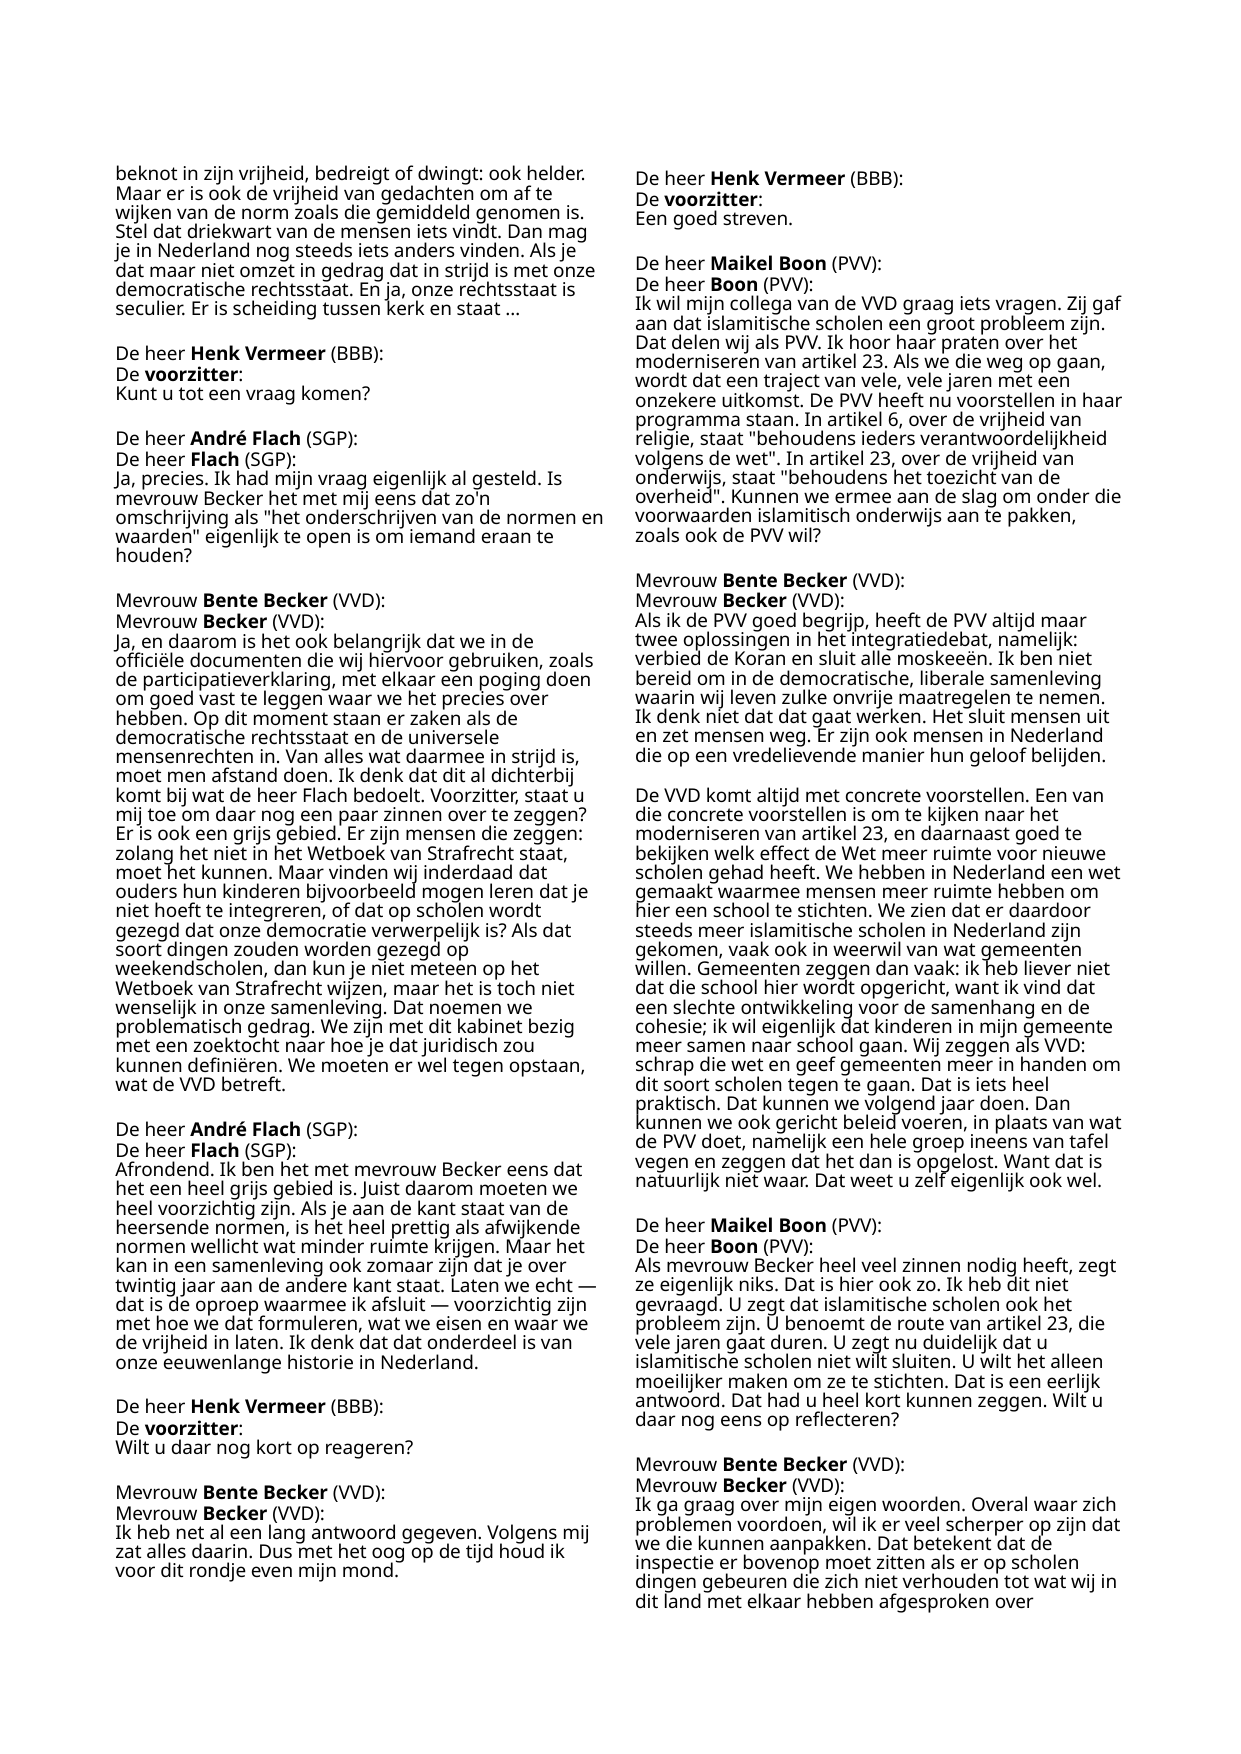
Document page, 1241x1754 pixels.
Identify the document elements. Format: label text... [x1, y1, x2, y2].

text Wilt u daar nog kort op reageren? [115, 1439, 605, 1458]
text De heer André Flach (SGP): [115, 1116, 605, 1142]
text De voorzitter: [635, 191, 1125, 210]
text Ik ga graag over mijn eigen woorden. Overal waar zich problemen voordoen, wil ik er veel scherper op zijn dat we die kunnen aanpakken. Dat betekent dat de inspectie er bovenop moet zitten als er op scholen dingen gebeuren die zich niet verhouden tot wat wij in dit land met elkaar hebben afgesproken over [635, 1496, 1125, 1612]
text Mevrouw Bente Becker (VVD): [115, 588, 605, 613]
text De voorzitter: [115, 1419, 605, 1439]
text Afrondend. Ik ben het met mevrouw Becker eens dat het een heel grijs gebied is. Juist daarom moeten we heel voorzichtig zijn. Als je aan de kant staat van de heersende normen, is het heel prettig als afwijkende normen wellicht wat minder ruimte krijgen. Maar het kan in een samenleving ook zomaar zijn dat je over twintig jaar aan de andere kant staat. Laten we echt — dat is de oproep waarmee ik afsluit — voorzichtig zijn met hoe we dat formuleren, wat we eisen en waar we de vrijheid in laten. Ik denk dat dat onderdeel is van onze eeuwenlange historie in Nederland. [115, 1161, 605, 1373]
text Als mevrouw Becker heel veel zinnen nodig heeft, zegt ze eigenlijk niks. Dat is hier ook zo. Ik heb dit niet gevraagd. U zegt dat islamitische scholen ook het probleem zijn. U benoemt de route van artikel 23, die vele jaren gaat duren. U zegt nu duidelijk dat u islamitische scholen niet wilt sluiten. U wilt het alleen moeilijker maken om ze te stichten. Dat is een eerlijk antwoord. Dat had u heel kort kunnen zeggen. Wilt u daar nog eens op reflecteren? [635, 1257, 1125, 1431]
text De heer Henk Vermeer (BBB): [115, 340, 605, 366]
text De heer Boon (PVV): [635, 1238, 1125, 1257]
text De voorzitter: [115, 366, 605, 385]
text Ja, en daarom is het ook belangrijk dat we in de officiële documenten die wij hiervoor gebruiken, zoals de participatieverklaring, met elkaar een poging doen om goed vast te leggen waar we het precies over hebben. Op dit moment staan er zaken als de democratische rechtsstaat en de universele mensenrechten in. Van alles wat daarmee in strijd is, moet men afstand doen. Ik denk dat dit al dichterbij komt bij wat de heer Flach bedoelt. Voorzitter, staat u mij toe om daar nog een paar zinnen over te zeggen? Er is ook een grijs gebied. Er zijn mensen die zeggen: zolang het niet in het Wetboek van Strafrecht staat, moet het kunnen. Maar vinden wij inderdaad dat ouders hun kinderen bijvoorbeeld mogen leren dat je niet hoeft te integreren, of dat op scholen wordt gezegd dat onze democratie verwerpelijk is? Als dat soort dingen zouden worden gezegd op weekendscholen, dan kun je niet meteen op het Wetboek van Strafrecht wijzen, maar het is toch niet wenselijk in onze samenleving. Dat noemen we problematisch gedrag. We zijn met dit kabinet bezig met een zoektocht naar hoe je dat juridisch zou kunnen definiëren. We moeten er wel tegen opstaan, wat de VVD betreft. [115, 633, 605, 1095]
text De heer Flach (SGP): [115, 451, 605, 470]
text Ja, precies. Ik had mijn vraag eigenlijk al gesteld. Is mevrouw Becker het met mij eens dat zo'n omschrijving als "het onderschrijven van de normen en waarden" eigenlijk te open is om iemand eraan te houden? [115, 470, 605, 567]
text Mevrouw Becker (VVD): [635, 1477, 1125, 1496]
text Mevrouw Becker (VVD): [115, 1504, 605, 1524]
text De heer Maikel Boon (PVV): [635, 250, 1125, 276]
text Mevrouw Bente Becker (VVD): [115, 1479, 605, 1504]
text De heer Henk Vermeer (BBB): [635, 165, 1125, 191]
text Kunt u tot een vraag komen? [115, 385, 605, 404]
text Mevrouw Becker (VVD): [115, 613, 605, 633]
text beknot in zijn vrijheid, bedreigt of dwingt: ook helder. Maar er is ook de vrijheid van gedachten om af te wijken van de norm zoals die gemiddeld genomen is. Stel dat driekwart van de mensen iets vindt. Dan mag je in Nederland nog steeds iets anders vinden. Als je dat maar niet omzet in gedrag dat in strijd is met onze democratische rechtsstaat. En ja, onze rechtsstaat is seculier. Er is scheiding tussen kerk en staat … [115, 165, 605, 319]
text De heer Maikel Boon (PVV): [635, 1212, 1125, 1238]
text Ik heb net al een lang antwoord gegeven. Volgens mij zat alles daarin. Dus met het oog op de tijd houd ik voor dit rondje even mijn mond. [115, 1524, 605, 1582]
text De heer André Flach (SGP): [115, 425, 605, 451]
text De heer Henk Vermeer (BBB): [115, 1394, 605, 1419]
text Als ik de PVV goed begrijp, heeft de PVV altijd maar twee oplossingen in het integratiedebat, namelijk: verbied de Koran en sluit alle moskeeën. Ik ben niet bereid om in de democratische, liberale samenleving waarin wij leven zulke onvrije maatregelen te nemen. Ik denk niet dat dat gaat werken. Het sluit mensen uit en zet mensen weg. Er zijn ook mensen in Nederland die op een vredelievende manier hun geloof belijden. [635, 612, 1125, 766]
text De heer Flach (SGP): [115, 1142, 605, 1161]
text Ik wil mijn collega van de VVD graag iets vragen. Zij gaf aan dat islamitische scholen een groot probleem zijn. Dat delen wij als PVV. Ik hoor haar praten over het moderniseren van artikel 23. Als we die weg op gaan, wordt dat een traject van vele, vele jaren met een onzekere uitkomst. De PVV heeft nu voorstellen in haar programma staan. In artikel 6, over de vrijheid van religie, staat "behoudens ieders verantwoordelijkheid volgens de wet". In artikel 23, over de vrijheid van onderwijs, staat "behoudens het toezicht van de overheid". Kunnen we ermee aan de slag om onder die voorwaarden islamitisch onderwijs aan te pakken, zoals ook de PVV wil? [635, 295, 1125, 546]
text Mevrouw Bente Becker (VVD): [635, 1451, 1125, 1477]
text De heer Boon (PVV): [635, 276, 1125, 295]
text Mevrouw Becker (VVD): [635, 592, 1125, 612]
text De VVD komt altijd met concrete voorstellen. Een van die concrete voorstellen is om te kijken naar het moderniseren van artikel 23, en daarnaast goed te bekijken welk effect de Wet meer ruimte voor nieuwe scholen gehad heeft. We hebben in Nederland een wet gemaakt waarmee mensen meer ruimte hebben om hier een school te stichten. We zien dat er daardoor steeds meer islamitische scholen in Nederland zijn gekomen, vaak ook in weerwil van wat gemeenten willen. Gemeenten zeggen dan vaak: ik heb liever niet dat die school hier wordt opgericht, want ik vind dat een slechte ontwikkeling voor de samenhang en de cohesie; ik wil eigenlijk dat kinderen in mijn gemeente meer samen naar school gaan. Wij zeggen als VVD: schrap die wet en geef gemeenten meer in handen om dit soort scholen tegen te gaan. Dat is iets heel praktisch. Dat kunnen we volgend jaar doen. Dan kunnen we ook gericht beleid voeren, in plaats van wat de PVV doet, namelijk een hele groep ineens van tafel vegen en zeggen dat het dan is opgelost. Want dat is natuurlijk niet waar. Dat weet u zelf eigenlijk ook wel. [635, 787, 1125, 1191]
text Een goed streven. [635, 210, 1125, 229]
text Mevrouw Bente Becker (VVD): [635, 567, 1125, 592]
